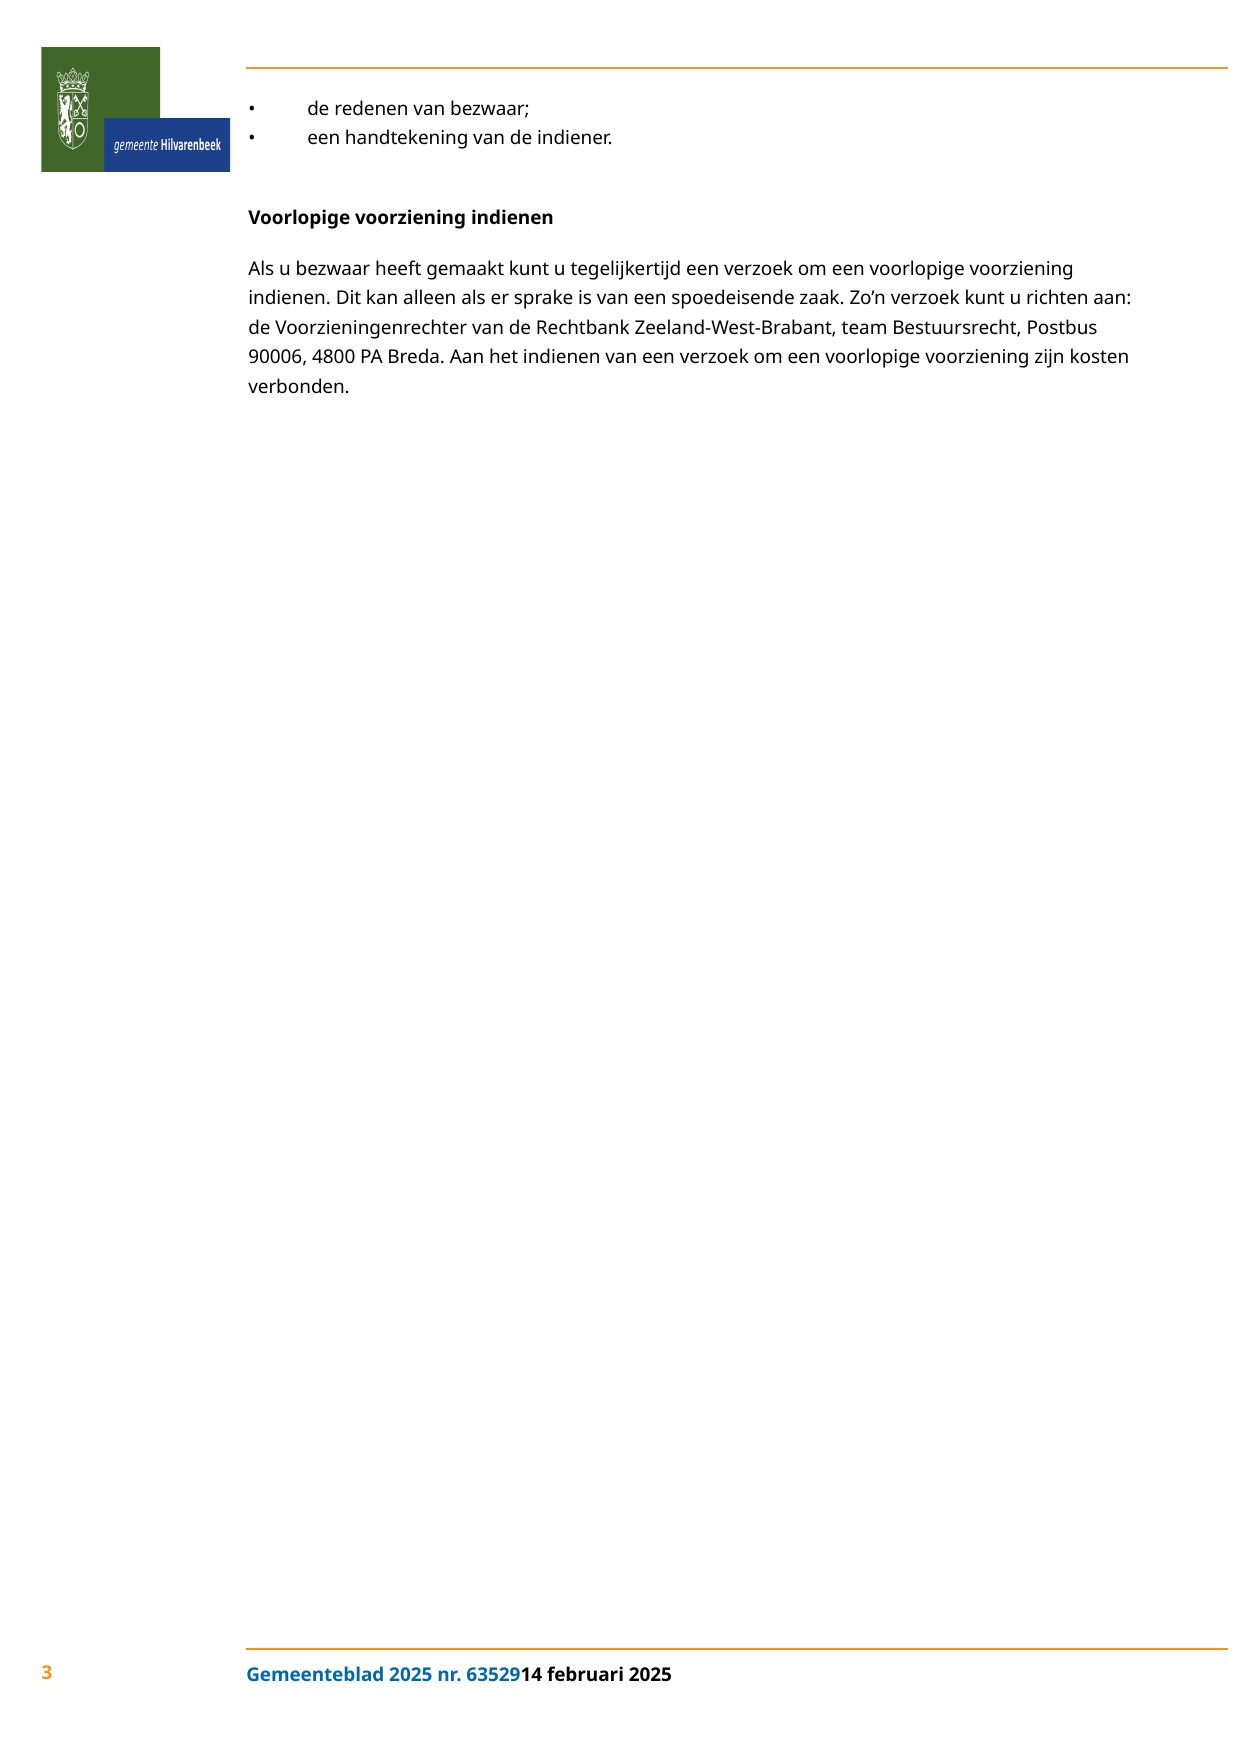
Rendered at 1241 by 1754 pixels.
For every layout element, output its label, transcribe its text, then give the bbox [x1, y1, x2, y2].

text Als u bezwaar heeft gemaakt kunt u tegelijkertijd een verzoek om een voorlopige voorziening indienen. Dit kan alleen als er sprake is van een spoedeisende zaak. Zo’n verzoek kunt u richten aan: de Voorzieningenrechter van de Rechtbank Zeeland-West-Brabant, team Bestuursrecht, Postbus 90006, 4800 PA Breda. Aan het indienen van een verzoek om een voorlopige voorziening zijn kosten verbonden. [248, 255, 1152, 399]
picture [41, 47, 231, 172]
text Voorlopige voorziening indienen [248, 204, 1152, 230]
list een handtekening van de indiener. [248, 124, 1152, 150]
list de redenen van bezwaar; [248, 95, 1152, 121]
